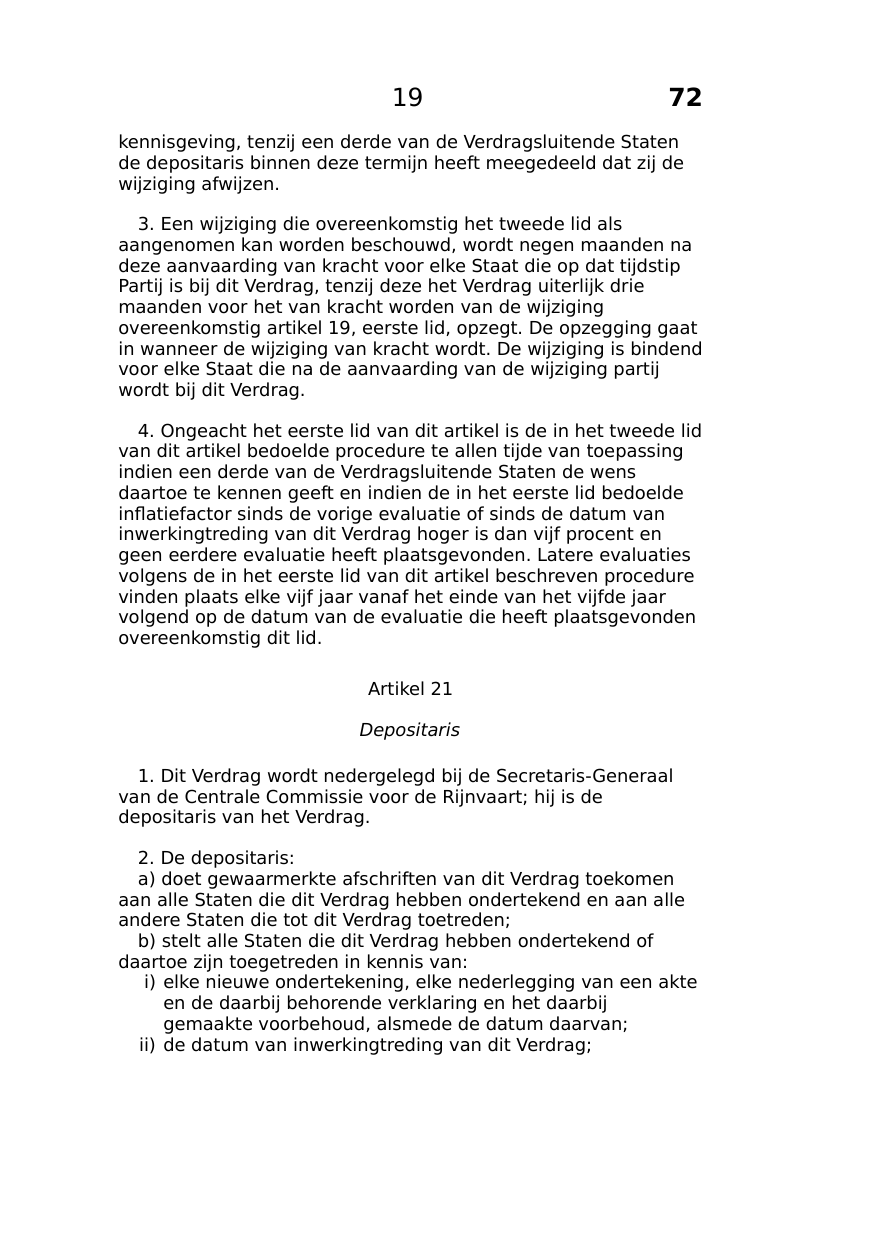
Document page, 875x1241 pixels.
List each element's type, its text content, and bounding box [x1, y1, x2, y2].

subtitle Artikel 21 Depositaris [118, 679, 703, 741]
text 3. Een wijziging die overeenkomstig het tweede lid als aangenomen kan worden beschouwd, wordt negen maanden na deze aanvaarding van kracht voor elke Staat die op dat tijdstip Partij is bij dit Verdrag, tenzij deze het Verdrag uiterlijk drie maanden voor het van kracht worden van de wijziging overeenkomstig artikel 19, eerste lid, opzegt. De opzegging gaat in wanneer de wijziging van kracht wordt. De wijziging is bindend voor elke Staat die na de aanvaarding van de wijziging partij wordt bij dit Verdrag. [118, 214, 703, 401]
text 1. Dit Verdrag wordt nedergelegd bij de Secretaris-Generaal van de Centrale Commissie voor de Rijnvaart; hij is de depositaris van het Verdrag. [118, 766, 703, 828]
text 4. Ongeacht het eerste lid van dit artikel is de in het tweede lid van dit artikel bedoelde procedure te allen tijde van toepassing indien een derde van de Verdragsluitende Staten de wens daartoe te kennen geeft en indien de in het eerste lid bedoelde inflatiefactor sinds de vorige evaluatie of sinds de datum van inwerkingtreding van dit Verdrag hoger is dan vijf procent en geen eerdere evaluatie heeft plaatsgevonden. Latere evaluaties volgens de in het eerste lid van dit artikel beschreven procedure vinden plaats elke vijf jaar vanaf het einde van het vijfde jaar volgend op de datum van de evaluatie die heeft plaatsgevonden overeenkomstig dit lid. [118, 421, 703, 649]
text b) stelt alle Staten die dit Verdrag hebben ondertekend of daartoe zijn toegetreden in kennis van: [118, 931, 703, 972]
text 2. De depositaris: [118, 848, 703, 869]
text i) elke nieuwe ondertekening, elke nederlegging van een akte en de daarbij behorende verklaring en het daarbij gemaakte voorbehoud, alsmede de datum daarvan; [118, 972, 703, 1034]
text ii) de datum van inwerkingtreding van dit Verdrag; [118, 1034, 703, 1055]
text kennisgeving, tenzij een derde van de Verdragsluitende Staten de depositaris binnen deze termijn heeft meegedeeld dat zij de wijziging afwijzen. [118, 132, 703, 194]
text a) doet gewaarmerkte afschriften van dit Verdrag toekomen aan alle Staten die dit Verdrag hebben ondertekend en aan alle andere Staten die tot dit Verdrag toetreden; [118, 869, 703, 931]
